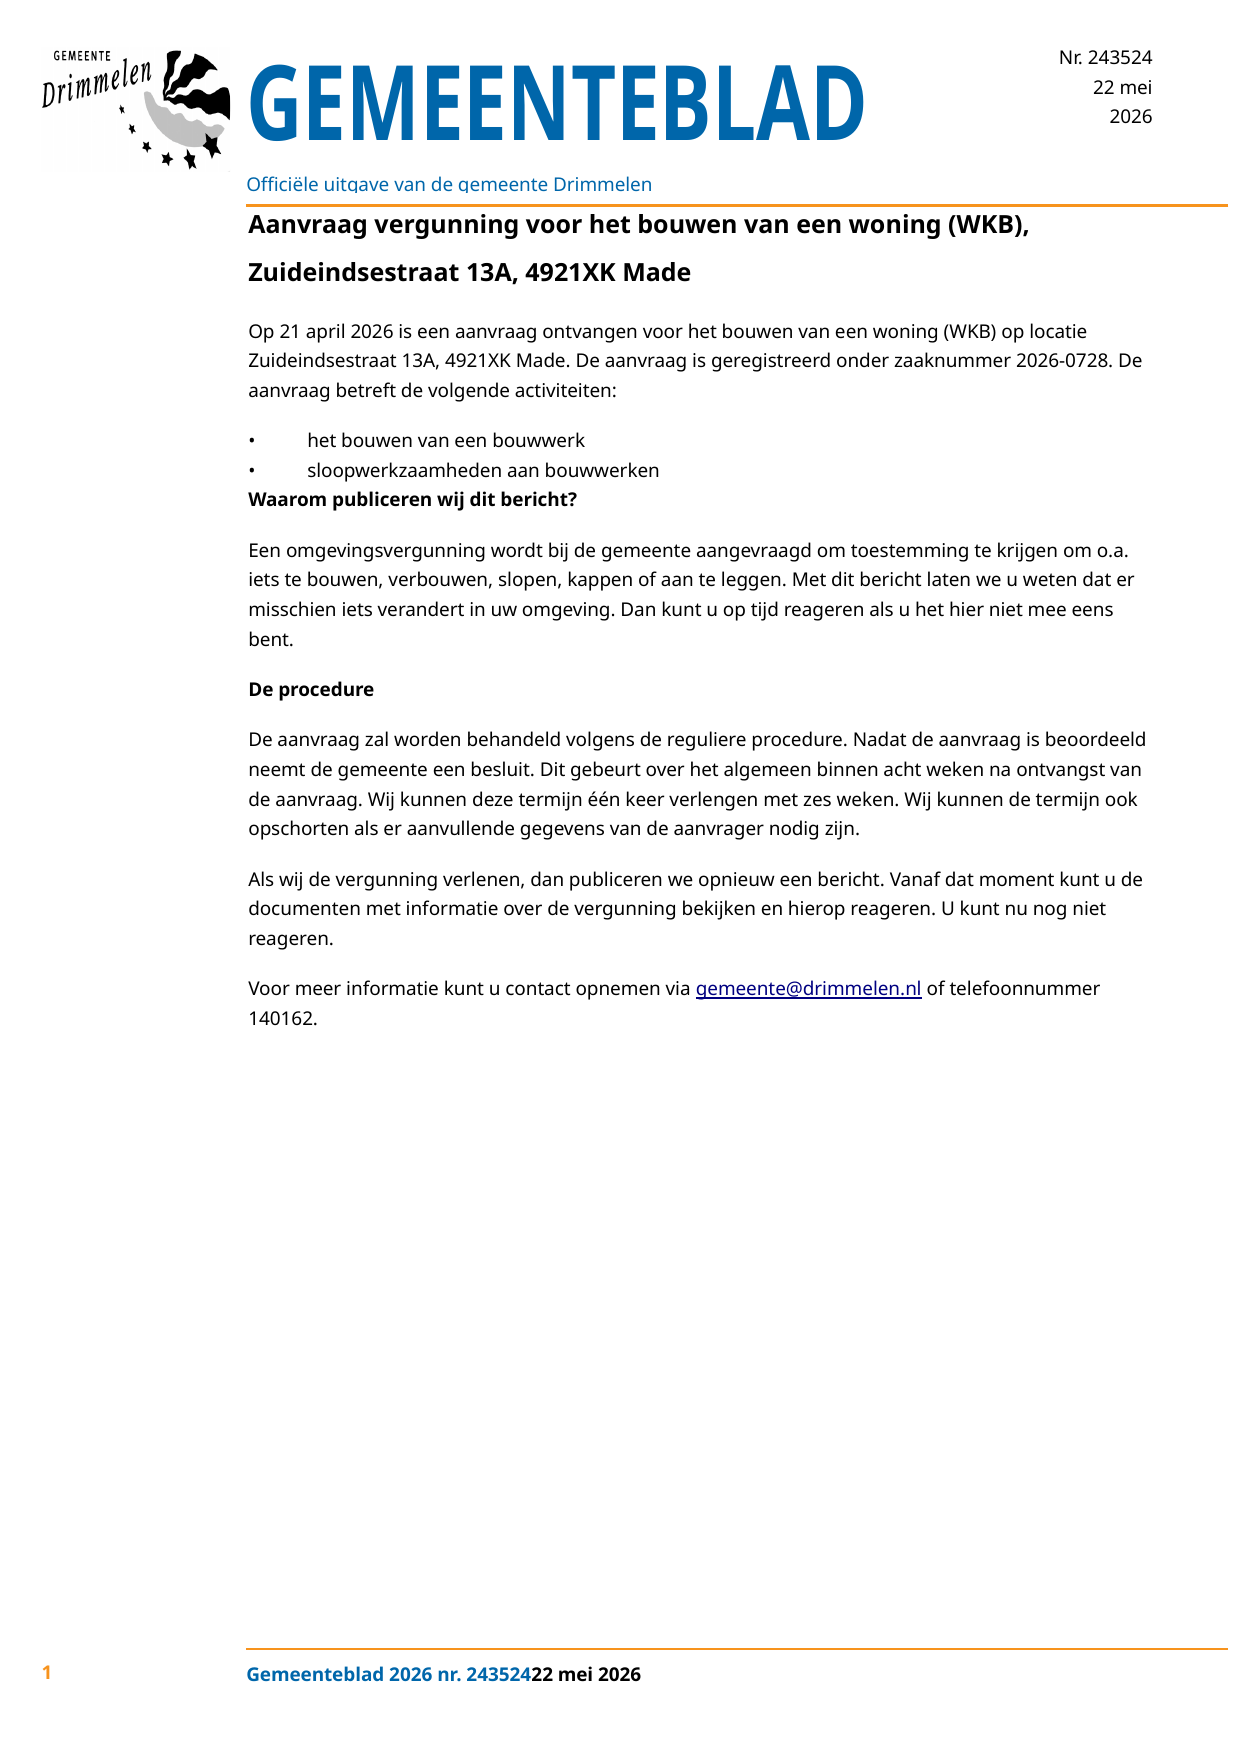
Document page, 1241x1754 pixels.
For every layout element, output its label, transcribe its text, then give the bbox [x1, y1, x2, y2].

list sloopwerkzaamheden aan bouwwerken [248, 457, 1152, 483]
text Aanvraag vergunning voor het bouwen van een woning (WKB), Zuideindsestraat 13A, 4921XK Made [248, 207, 1152, 288]
text Waarom publiceren wij dit bericht? [248, 487, 1152, 512]
text Op 21 april 2026 is een aanvraag ontvangen voor het bouwen van een woning (WKB) op locatie Zuideindsestraat 13A, 4921XK Made. De aanvraag is geregistreerd onder zaaknummer 2026-0728. De aanvraag betreft de volgende activiteiten: [248, 318, 1152, 403]
text De procedure [248, 676, 1152, 702]
text Voor meer informatie kunt u contact opnemen via gemeente@drimmelen.nl of telefoonnummer 140162. [248, 975, 1152, 1031]
list het bouwen van een bouwwerk [248, 427, 1152, 453]
picture [41, 47, 231, 172]
text Een omgevingsvergunning wordt bij de gemeente aangevraagd om toestemming te krijgen om o.a. iets te bouwen, verbouwen, slopen, kappen of aan te leggen. Met dit bericht laten we u weten dat er misschien iets verandert in uw omgeving. Dan kunt u op tijd reageren als u het hier niet mee eens bent. [248, 537, 1152, 652]
text Als wij de vergunning verlenen, dan publiceren we opnieuw een bericht. Vanaf dat moment kunt u de documenten met informatie over de vergunning bekijken en hierop reageren. U kunt nu nog niet reageren. [248, 866, 1152, 951]
text De aanvraag zal worden behandeld volgens de reguliere procedure. Nadat de aanvraag is beoordeeld neemt de gemeente een besluit. Dit gebeurt over het algemeen binnen acht weken na ontvangst van de aanvraag. Wij kunnen deze termijn één keer verlengen met zes weken. Wij kunnen de termijn ook opschorten als er aanvullende gegevens van de aanvrager nodig zijn. [248, 727, 1152, 841]
